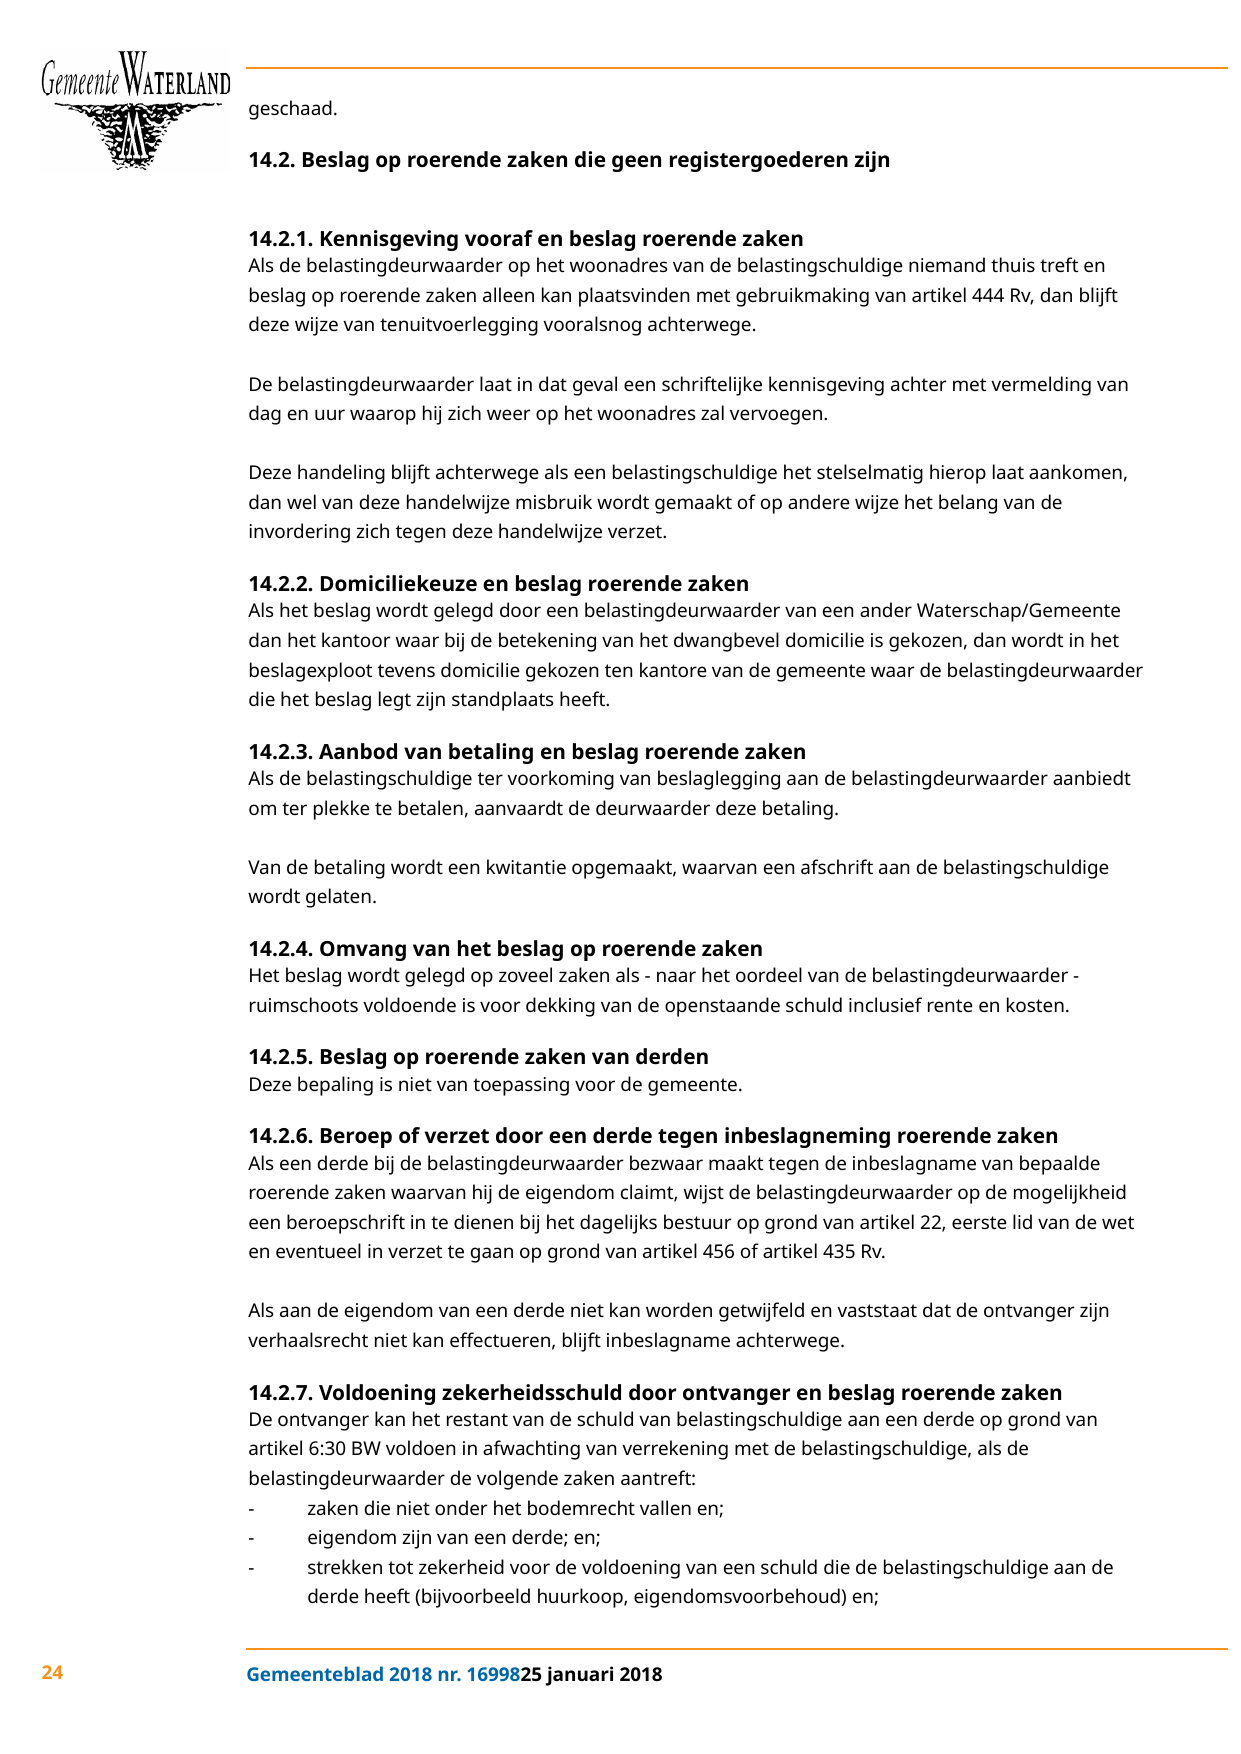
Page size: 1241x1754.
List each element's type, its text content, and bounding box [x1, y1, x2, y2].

text Als het beslag wordt gelegd door een belastingdeurwaarder van een ander Waterschap/Gemeente dan het kantoor waar bij de betekening van het dwangbevel domicilie is gekozen, dan wordt in het beslagexploot tevens domicilie gekozen ten kantore van de gemeente waar de belastingdeurwaarder die het beslag legt zijn standplaats heeft. [248, 598, 1152, 712]
text 14.2.1. Kennisgeving vooraf en beslag roerende zaken [248, 224, 1152, 252]
list strekken tot zekerheid voor de voldoening van een schuld die de belastingschuldige aan de derde heeft (bijvoorbeeld huurkoop, eigendomsvoorbehoud) en; [248, 1554, 1152, 1609]
text Als de belastingschuldige ter voorkoming van beslaglegging aan de belastingdeurwaarder aanbiedt om ter plekke te betalen, aanvaardt de deurwaarder deze betaling. [248, 765, 1152, 821]
text Deze handeling blijft achterwege als een belastingschuldige het stelselmatig hierop laat aankomen, dan wel van deze handelwijze misbruik wordt gemaakt of op andere wijze het belang van de invordering zich tegen deze handelwijze verzet. [248, 459, 1152, 544]
text geschaad. [248, 95, 1152, 121]
picture [41, 47, 231, 172]
text 14.2.5. Beslag op roerende zaken van derden [248, 1042, 1152, 1071]
text 14.2.7. Voldoening zekerheidsschuld door ontvanger en beslag roerende zaken [248, 1378, 1152, 1406]
list eigendom zijn van een derde; en; [248, 1524, 1152, 1550]
text De belastingdeurwaarder laat in dat geval een schriftelijke kennisgeving achter met vermelding van dag en uur waarop hij zich weer op het woonadres zal vervoegen. [248, 371, 1152, 426]
text Als aan de eigendom van een derde niet kan worden getwijfeld en vaststaat dat de ontvanger zijn verhaalsrecht niet kan effectueren, blijft inbeslagname achterwege. [248, 1298, 1152, 1353]
text Van de betaling wordt een kwitantie opgemaakt, waarvan een afschrift aan de belastingschuldige wordt gelaten. [248, 854, 1152, 909]
text De ontvanger kan het restant van de schuld van belastingschuldige aan een derde op grond van artikel 6:30 BW voldoen in afwachting van verrekening met de belastingschuldige, als de belastingdeurwaarder de volgende zaken aantreft: [248, 1406, 1152, 1491]
text Het beslag wordt gelegd op zoveel zaken als - naar het oordeel van de belastingdeurwaarder - ruimschoots voldoende is voor dekking van de openstaande schuld inclusief rente en kosten. [248, 962, 1152, 1018]
list zaken die niet onder het bodemrecht vallen en; [248, 1495, 1152, 1521]
text Als de belastingdeurwaarder op het woonadres van de belastingschuldige niemand thuis treft en beslag op roerende zaken alleen kan plaatsvinden met gebruikmaking van artikel 444 Rv, dan blijft deze wijze van tenuitvoerlegging vooralsnog achterwege. [248, 252, 1152, 337]
text 14.2.3. Aanbod van betaling en beslag roerende zaken [248, 737, 1152, 765]
text 14.2.4. Omvang van het beslag op roerende zaken [248, 934, 1152, 962]
text 14.2.6. Beroep of verzet door een derde tegen inbeslagneming roerende zaken [248, 1121, 1152, 1150]
text Deze bepaling is niet van toepassing voor de gemeente. [248, 1071, 1152, 1097]
text 14.2.2. Domiciliekeuze en beslag roerende zaken [248, 569, 1152, 598]
text Als een derde bij de belastingdeurwaarder bezwaar maakt tegen de inbeslagname van bepaalde roerende zaken waarvan hij de eigendom claimt, wijst de belastingdeurwaarder op de mogelijkheid een beroepschrift in te dienen bij het dagelijks bestuur op grond van artikel 22, eerste lid van de wet en eventueel in verzet te gaan op grond van artikel 456 of artikel 435 Rv. [248, 1150, 1152, 1264]
text 14.2. Beslag op roerende zaken die geen registergoederen zijn [248, 145, 1152, 174]
